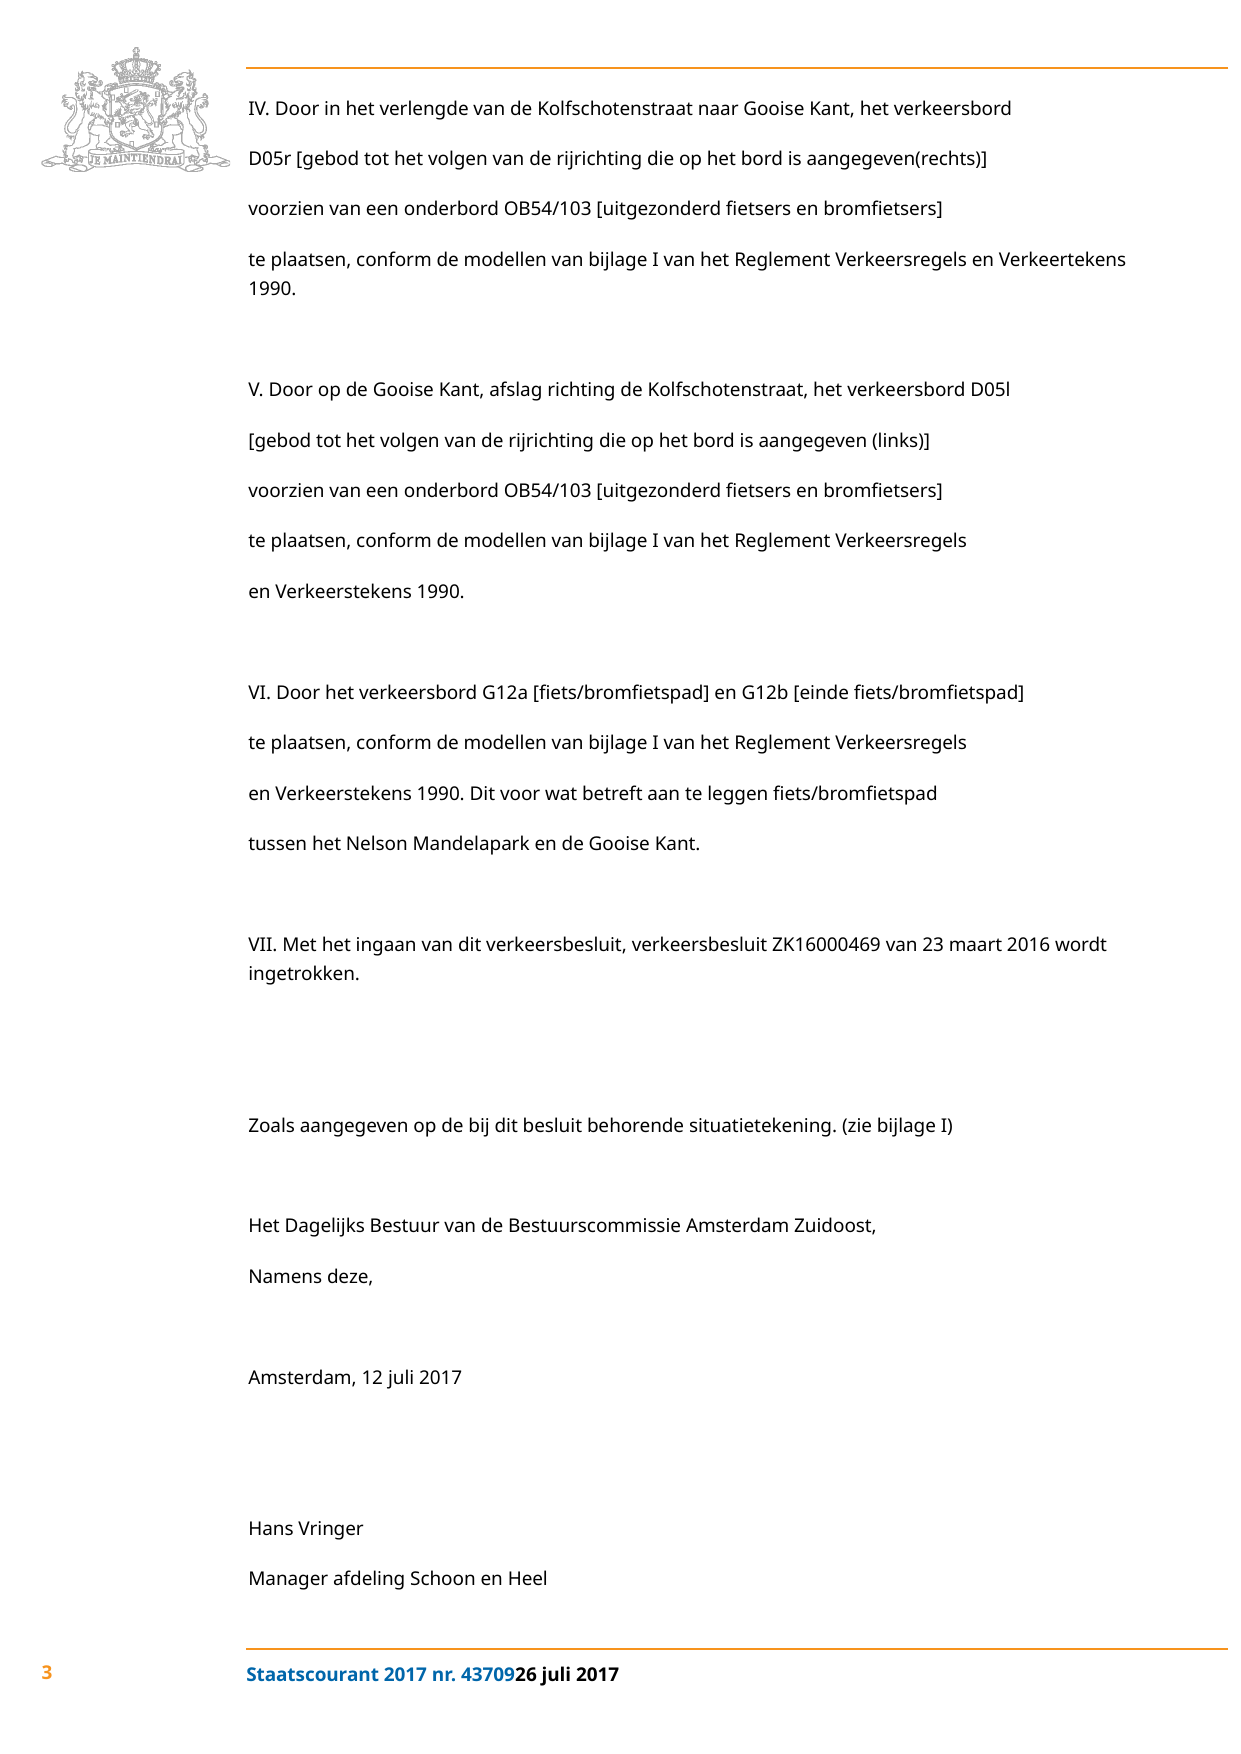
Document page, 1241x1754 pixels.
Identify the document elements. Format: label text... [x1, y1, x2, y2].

text te plaatsen, conform de modellen van bijlage I van het Reglement Verkeersregels en Verkeertekens 1990. [248, 246, 1152, 301]
text voorzien van een onderbord OB54/103 [uitgezonderd fietsers en bromfietsers] [248, 196, 1152, 221]
text Manager afdeling Schoon en Heel [248, 1566, 1152, 1591]
text en Verkeerstekens 1990. [248, 578, 1152, 604]
text Zoals aangegeven op de bij dit besluit behorende situatietekening. (zie bijlage I) [248, 1112, 1152, 1138]
text [gebod tot het volgen van de rijrichting die op het bord is aangegeven (links)] [248, 427, 1152, 453]
text Namens deze, [248, 1263, 1152, 1289]
text Hans Vringer [248, 1515, 1152, 1541]
text Het Dagelijks Bestuur van de Bestuurscommissie Amsterdam Zuidoost, [248, 1213, 1152, 1238]
text V. Door op de Gooise Kant, afslag richting de Kolfschotenstraat, het verkeersbord D05l [248, 376, 1152, 402]
text tussen het Nelson Mandelapark en de Gooise Kant. [248, 830, 1152, 856]
picture [41, 47, 231, 172]
text te plaatsen, conform de modellen van bijlage I van het Reglement Verkeersregels [248, 729, 1152, 755]
text en Verkeerstekens 1990. Dit voor wat betreft aan te leggen fiets/bromfietspad [248, 780, 1152, 806]
text D05r [gebod tot het volgen van de rijrichting die op het bord is aangegeven(rechts)] [248, 145, 1152, 171]
text voorzien van een onderbord OB54/103 [uitgezonderd fietsers en bromfietsers] [248, 477, 1152, 503]
text IV. Door in het verlengde van de Kolfschotenstraat naar Gooise Kant, het verkeersbord [248, 95, 1152, 121]
text VII. Met het ingaan van dit verkeersbesluit, verkeersbesluit ZK16000469 van 23 maart 2016 wordt ingetrokken. [248, 931, 1152, 986]
text Amsterdam, 12 juli 2017 [248, 1364, 1152, 1390]
text VI. Door het verkeersbord G12a [fiets/bromfietspad] en G12b [einde fiets/bromfietspad] [248, 679, 1152, 705]
text te plaatsen, conform de modellen van bijlage I van het Reglement Verkeersregels [248, 528, 1152, 553]
